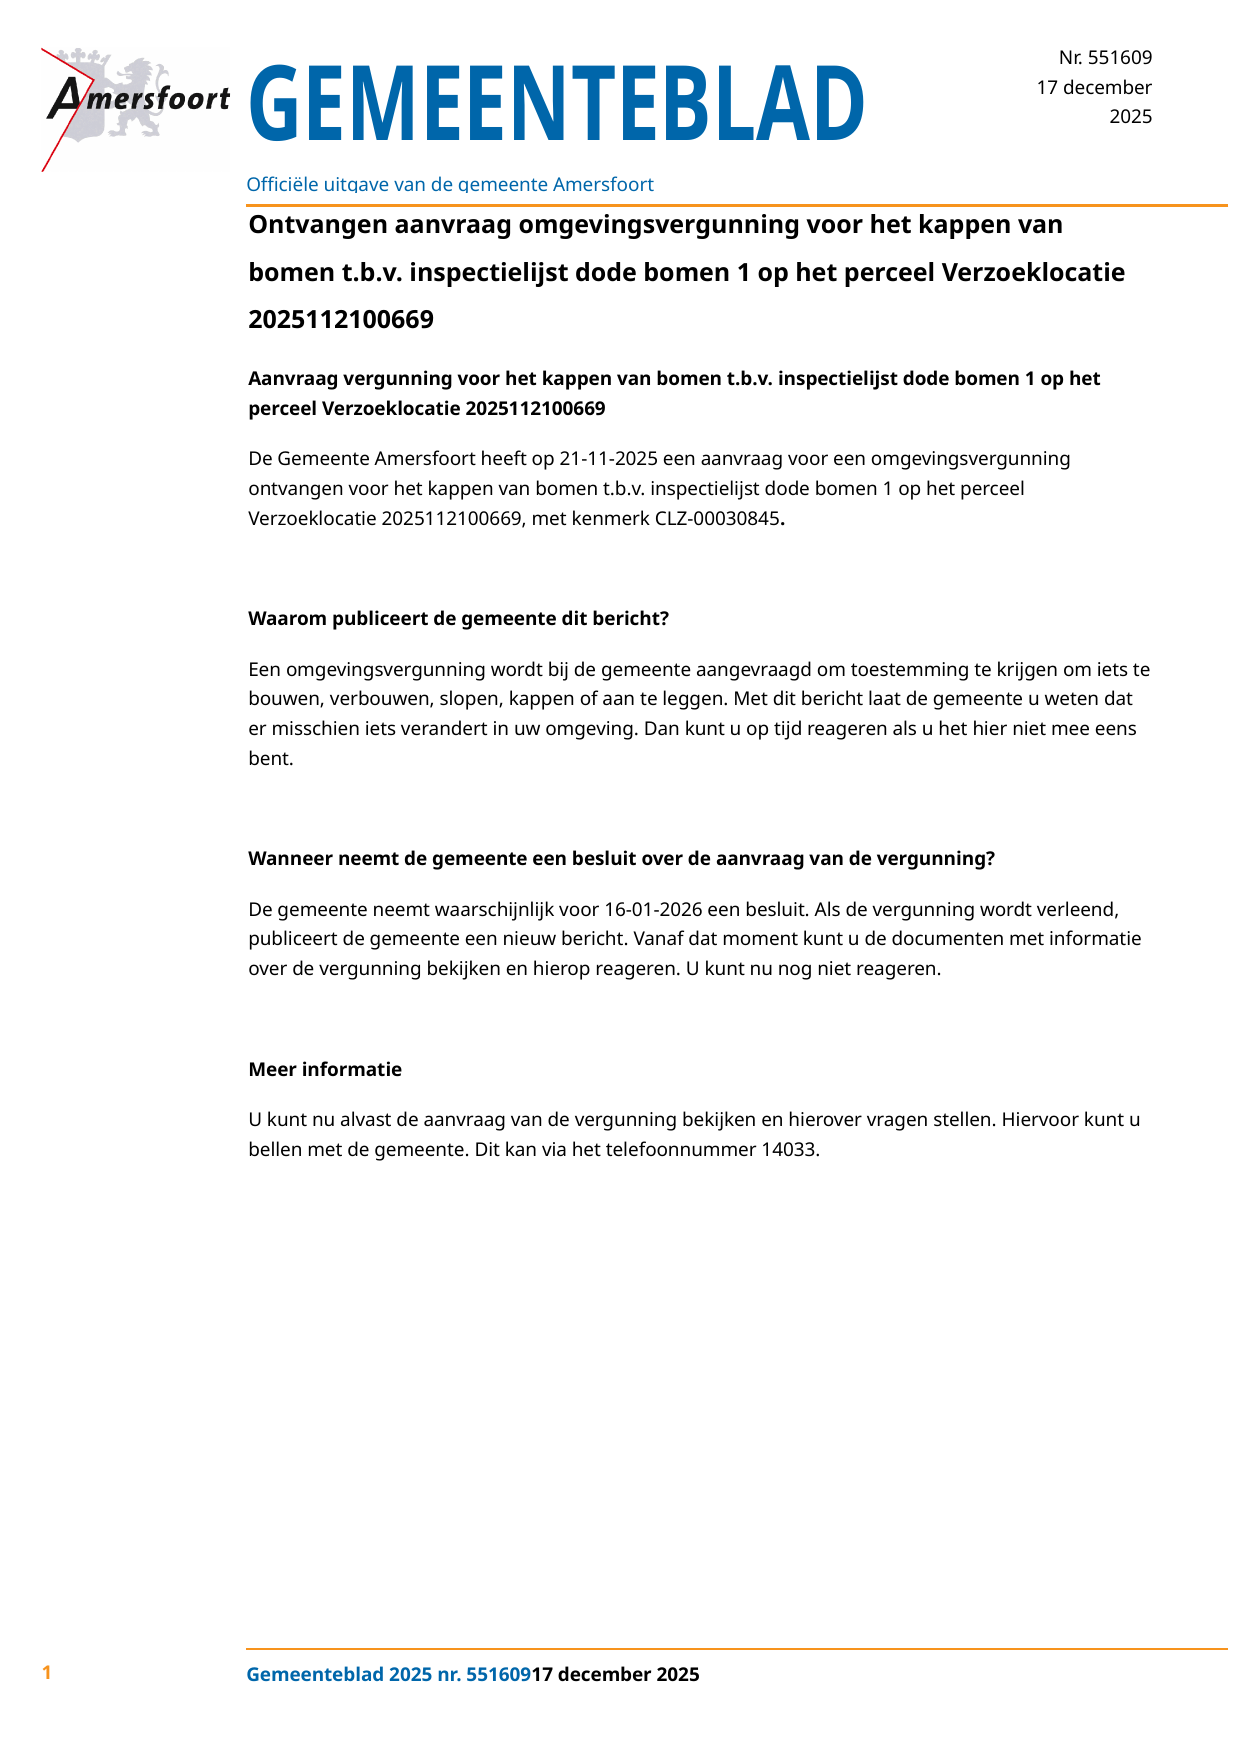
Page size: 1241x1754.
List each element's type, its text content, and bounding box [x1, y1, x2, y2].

text Waarom publiceert de gemeente dit bericht? [248, 606, 1152, 631]
text Een omgevingsvergunning wordt bij de gemeente aangevraagd om toestemming te krijgen om iets te bouwen, verbouwen, slopen, kappen of aan te leggen. Met dit bericht laat de gemeente u weten dat er misschien iets verandert in uw omgeving. Dan kunt u op tijd reageren als u het hier niet mee eens bent. [248, 656, 1152, 770]
picture [41, 47, 231, 172]
text De Gemeente Amersfoort heeft op 21-11-2025 een aanvraag voor een omgevingsvergunning ontvangen voor het kappen van bomen t.b.v. inspectielijst dode bomen 1 op het perceel Verzoeklocatie 2025112100669, met kenmerk CLZ-00030845. [248, 446, 1152, 530]
text Meer informatie [248, 1056, 1152, 1082]
text De gemeente neemt waarschijnlijk voor 16-01-2026 een besluit. Als de vergunning wordt verleend, publiceert de gemeente een nieuw bericht. Vanaf dat moment kunt u de documenten met informatie over de vergunning bekijken en hierop reageren. U kunt nu nog niet reageren. [248, 896, 1152, 981]
text Aanvraag vergunning voor het kappen van bomen t.b.v. inspectielijst dode bomen 1 op het perceel Verzoeklocatie 2025112100669 [248, 366, 1152, 421]
text Wanneer neemt de gemeente een besluit over de aanvraag van de vergunning? [248, 846, 1152, 871]
text Ontvangen aanvraag omgevingsvergunning voor het kappen van bomen t.b.v. inspectielijst dode bomen 1 op het perceel Verzoeklocatie 2025112100669 [248, 207, 1152, 336]
text U kunt nu alvast de aanvraag van de vergunning bekijken en hierover vragen stellen. Hiervoor kunt u bellen met de gemeente. Dit kan via het telefoonnummer 14033. [248, 1106, 1152, 1162]
